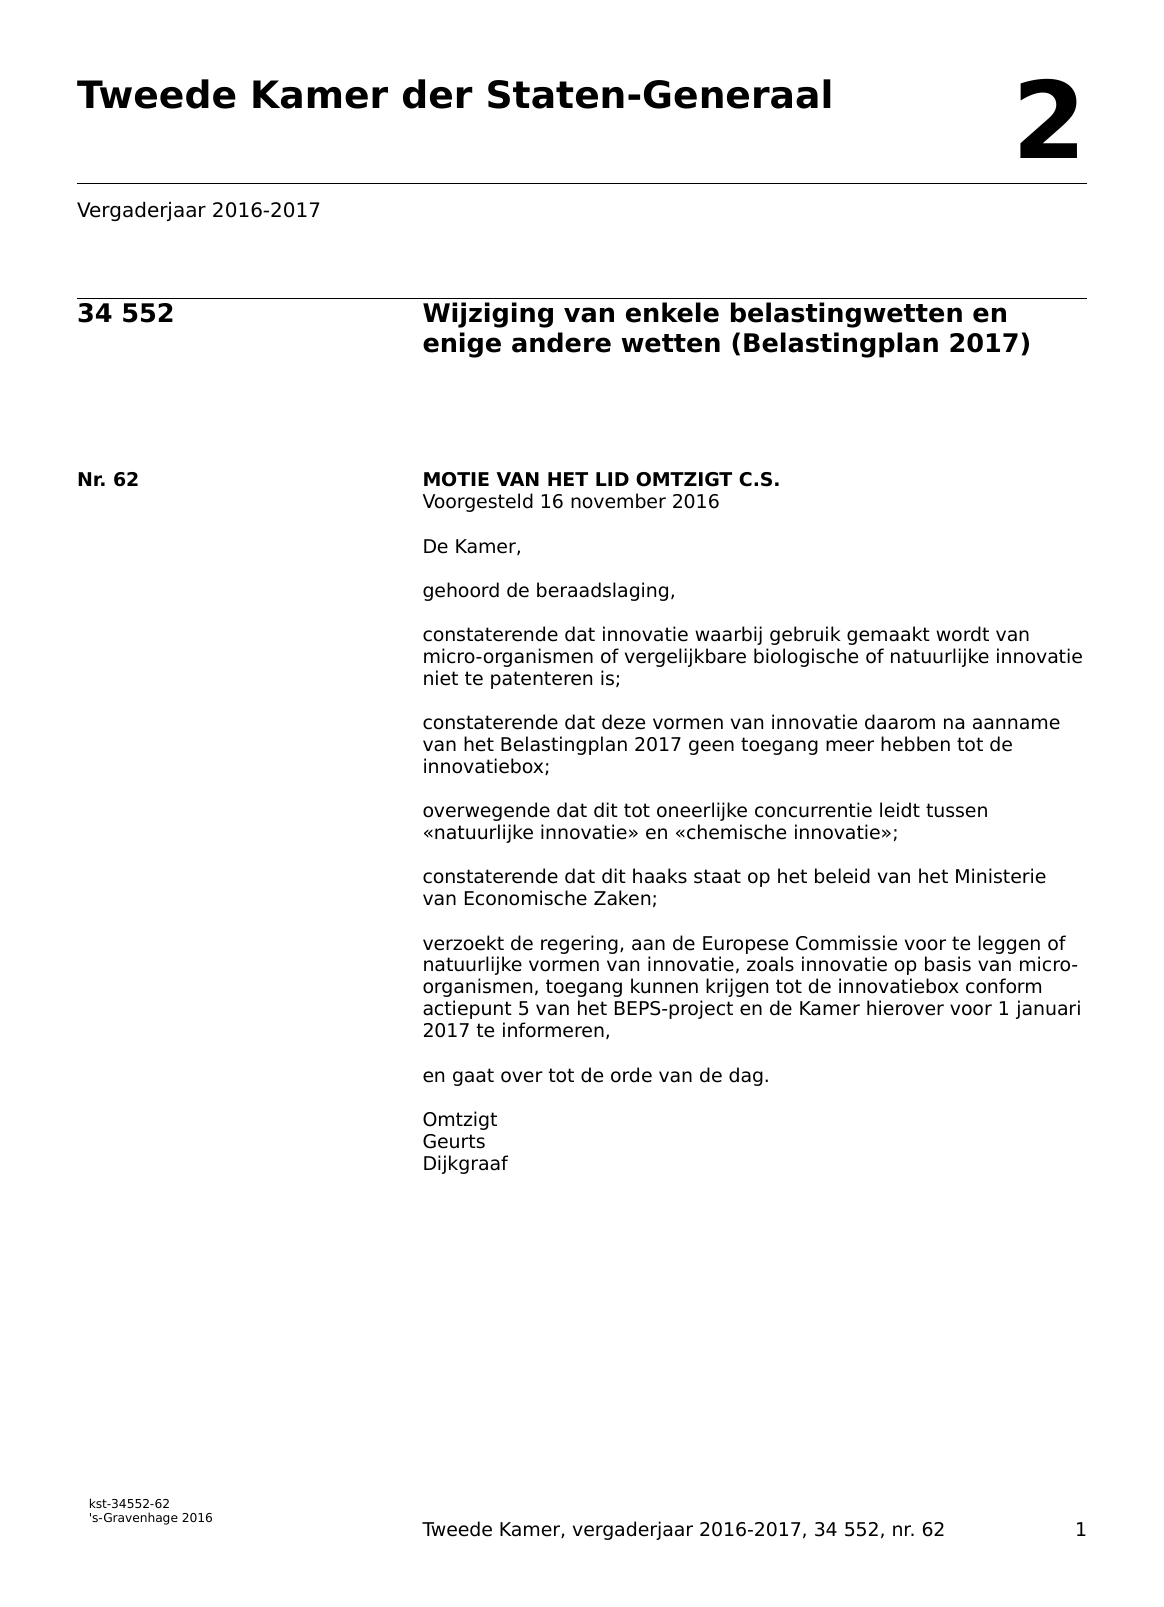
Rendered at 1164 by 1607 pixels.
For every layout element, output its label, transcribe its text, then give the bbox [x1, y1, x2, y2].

text Omtzigt [422, 1109, 1087, 1131]
text constaterende dat dit haaks staat op het beleid van het Ministerie van Economische Zaken; [422, 866, 1087, 910]
text constaterende dat innovatie waarbij gebruik gemaakt wordt van micro-organismen of vergelijkbare biologische of natuurlijke innovatie niet te patenteren is; [422, 624, 1087, 690]
text kst-34552-62 [88, 1497, 323, 1511]
table_header Tweede Kamer der Staten-Generaal [77, 59, 886, 183]
subtitle Nr. 62 MOTIE VAN HET LID OMTZIGT C.S. [77, 469, 1087, 491]
text constaterende dat deze vormen van innovatie daarom na aanname van het Belastingplan 2017 geen toegang meer hebben tot de innovatiebox; [422, 712, 1087, 778]
text en gaat over tot de orde van de dag. [422, 1064, 1087, 1086]
text verzoekt de regering, aan de Europese Commissie voor te leggen of natuurlijke vormen van innovatie, zoals innovatie op basis van micro-organismen, toegang kunnen krijgen tot de innovatiebox conform actiepunt 5 van het BEPS-project en de Kamer hierover voor 1 januari 2017 te informeren, [422, 932, 1087, 1042]
text overwegende dat dit tot oneerlijke concurrentie leidt tussen «natuurlijke innovatie» en «chemische innovatie»; [422, 800, 1087, 844]
text gehoord de beraadslaging, [422, 580, 1087, 602]
text 's-Gravenhage 2016 [88, 1511, 323, 1525]
text Geurts [422, 1131, 1087, 1153]
text De Kamer, [422, 536, 1087, 557]
table_cell Vergaderjaar 2016-2017 [77, 184, 1087, 298]
text Dijkgraaf [422, 1153, 1087, 1174]
table_header 2 [886, 59, 1087, 183]
text Voorgesteld 16 november 2016 [422, 491, 1087, 513]
subtitle 34 552 Wijziging van enkele belastingwetten en enige andere wetten (Belastingplan 2017) [77, 299, 1087, 358]
